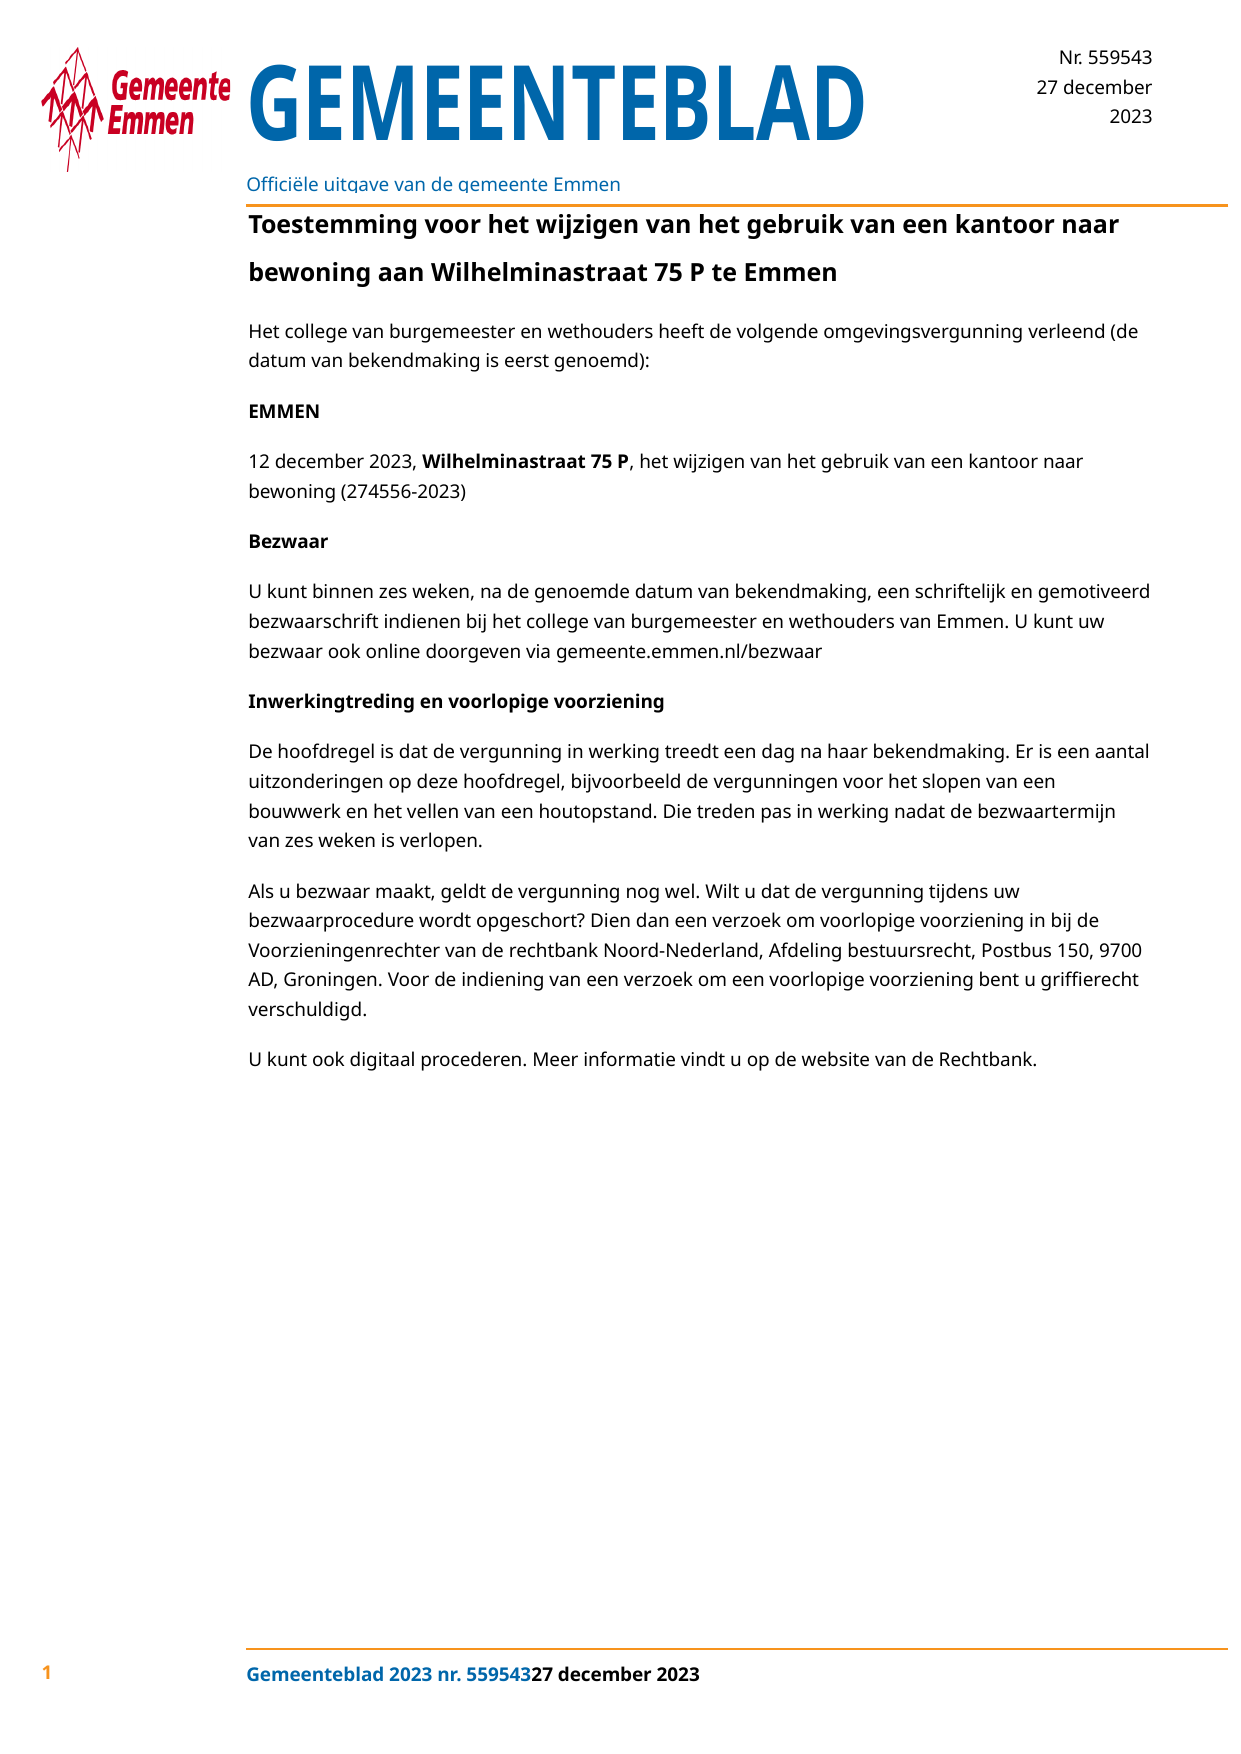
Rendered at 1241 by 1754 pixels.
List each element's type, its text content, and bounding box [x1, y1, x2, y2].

picture [41, 47, 231, 172]
text 12 december 2023, Wilhelminastraat 75 P, het wijzigen van het gebruik van een kantoor naar bewoning (274556-2023) [248, 448, 1152, 504]
text Toestemming voor het wijzigen van het gebruik van een kantoor naar bewoning aan Wilhelminastraat 75 P te Emmen [248, 207, 1152, 288]
text Bezwaar [248, 528, 1152, 554]
text U kunt ook digitaal procederen. Meer informatie vindt u op de website van de Rechtbank. [248, 1047, 1152, 1072]
text Inwerkingtreding en voorlopige voorziening [248, 688, 1152, 714]
text De hoofdregel is dat de vergunning in werking treedt een dag na haar bekendmaking. Er is een aantal uitzonderingen op deze hoofdregel, bijvoorbeeld de vergunningen voor het slopen van een bouwwerk en het vellen van een houtopstand. Die treden pas in werking nadat de bezwaartermijn van zes weken is verlopen. [248, 739, 1152, 853]
text Het college van burgemeester en wethouders heeft de volgende omgevingsvergunning verleend (de datum van bekendmaking is eerst genoemd): [248, 318, 1152, 373]
text Als u bezwaar maakt, geldt de vergunning nog wel. Wilt u dat de vergunning tijdens uw bezwaarprocedure wordt opgeschort? Dien dan een verzoek om voorlopige voorziening in bij de Voorzieningenrechter van de rechtbank Noord-Nederland, Afdeling bestuursrecht, Postbus 150, 9700 AD, Groningen. Voor de indiening van een verzoek om een voorlopige voorziening bent u griffierecht verschuldigd. [248, 878, 1152, 1022]
text EMMEN [248, 398, 1152, 424]
text U kunt binnen zes weken, na de genoemde datum van bekendmaking, een schriftelijk en gemotiveerd bezwaarschrift indienen bij het college van burgemeester en wethouders van Emmen. U kunt uw bezwaar ook online doorgeven via gemeente.emmen.nl/bezwaar [248, 579, 1152, 664]
